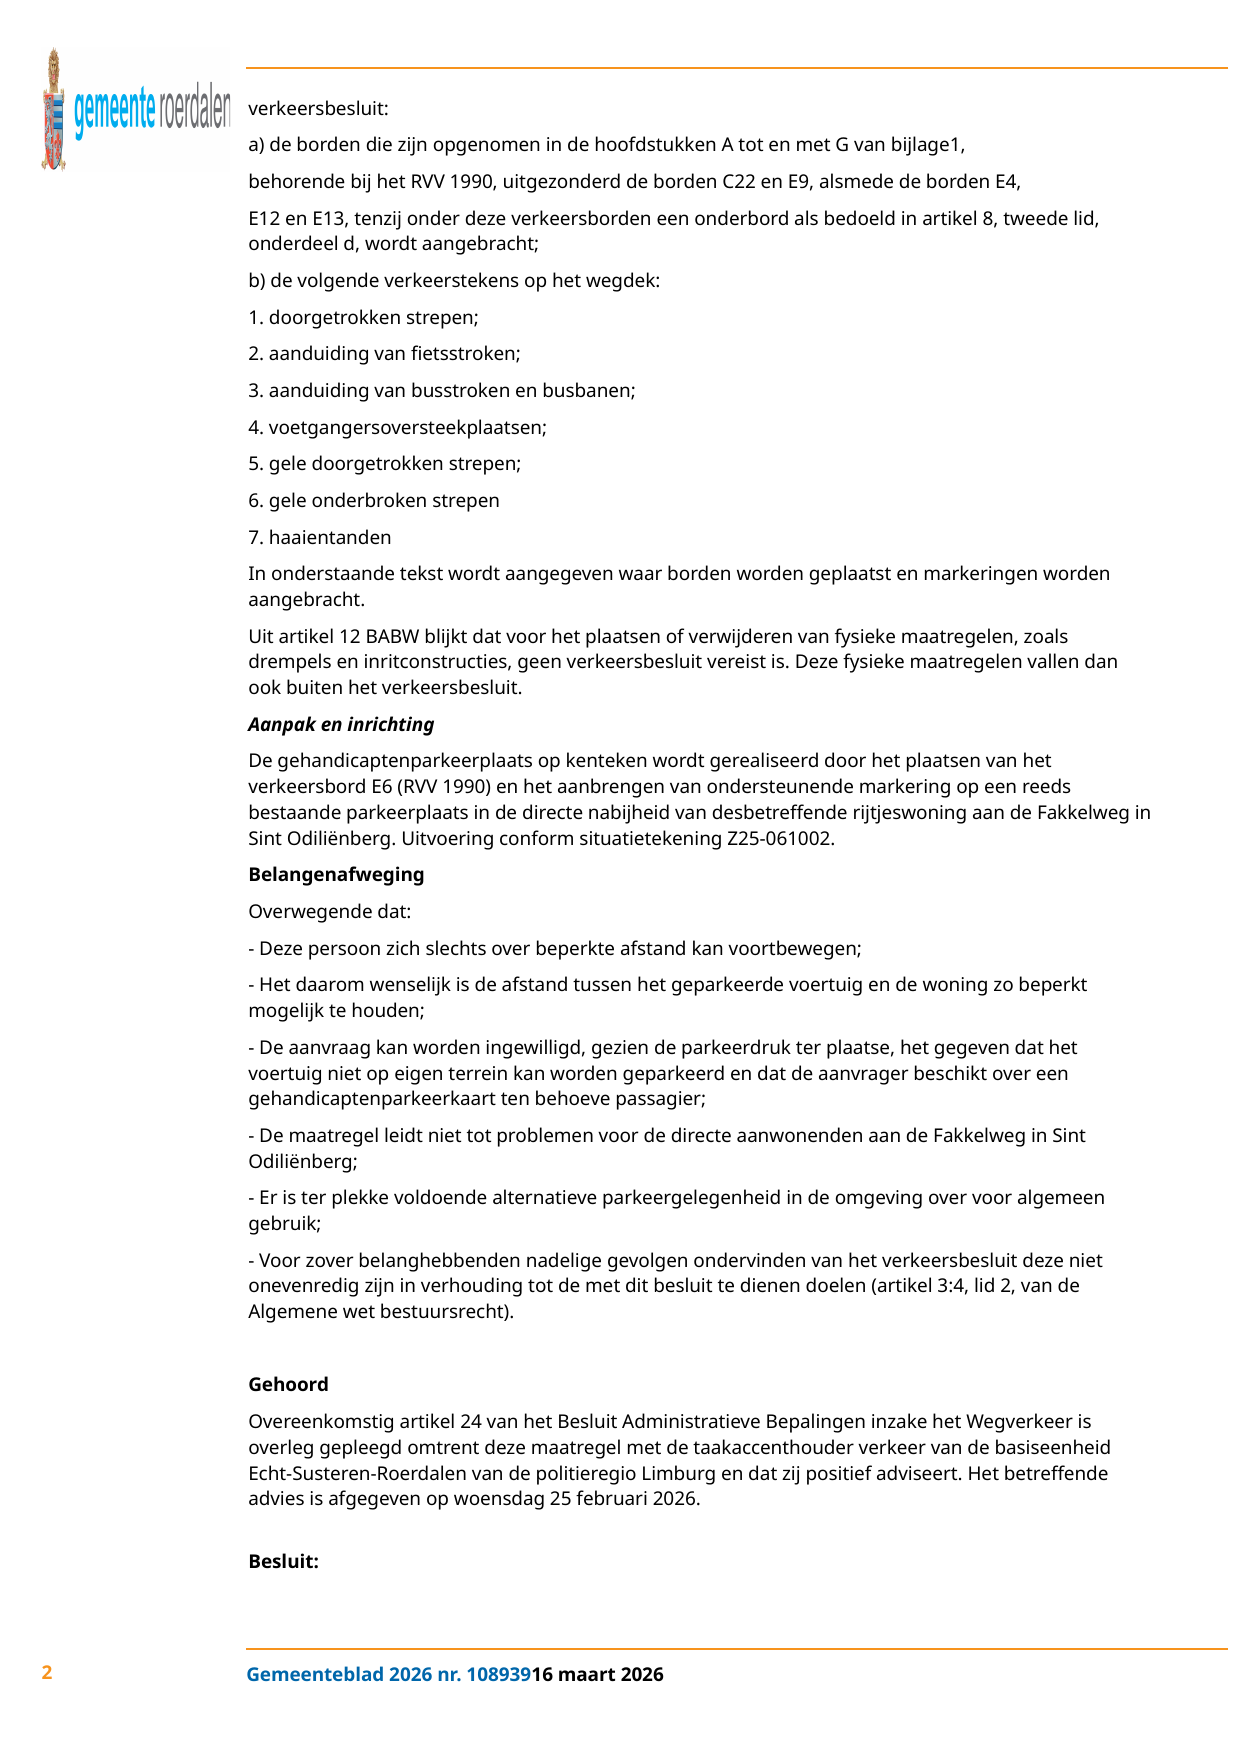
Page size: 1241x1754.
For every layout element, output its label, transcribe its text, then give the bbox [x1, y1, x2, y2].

text - De aanvraag kan worden ingewilligd, gezien de parkeerdruk ter plaatse, het gegeven dat het voertuig niet op eigen terrein kan worden geparkeerd en dat de aanvrager beschikt over een gehandicaptenparkeerkaart ten behoeve passagier; [248, 1034, 1152, 1111]
text - Deze persoon zich slechts over beperkte afstand kan voortbewegen; [248, 935, 1152, 961]
picture [41, 47, 231, 172]
text 5. gele doorgetrokken strepen; [248, 451, 1152, 476]
text Belangenafweging [248, 862, 1152, 887]
text Gehoord [248, 1372, 1152, 1397]
text 6. gele onderbroken strepen [248, 487, 1152, 513]
text - Het daarom wenselijk is de afstand tussen het geparkeerde voertuig en de woning zo beperkt mogelijk te houden; [248, 972, 1152, 1023]
text 7. haaientanden [248, 524, 1152, 549]
text 4. voetgangersoversteekplaatsen; [248, 414, 1152, 439]
text Aanpak en inrichting [248, 711, 1152, 737]
text 2. aanduiding van fietsstroken; [248, 341, 1152, 366]
text a) de borden die zijn opgenomen in de hoofdstukken A tot en met G van bijlage1, [248, 131, 1152, 157]
text De gehandicaptenparkeerplaats op kenteken wordt gerealiseerd door het plaatsen van het verkeersbord E6 (RVV 1990) en het aanbrengen van ondersteunende markering op een reeds bestaande parkeerplaats in de directe nabijheid van desbetreffende rijtjeswoning aan de Fakkelweg in Sint Odiliënberg. Uitvoering conform situatietekening Z25-061002. [248, 748, 1152, 851]
text Overeenkomstig artikel 24 van het Besluit Administratieve Bepalingen inzake het Wegverkeer is overleg gepleegd omtrent deze maatregel met de taakaccenthouder verkeer van de basiseenheid Echt-Susteren-Roerdalen van de politieregio Limburg en dat zij positief adviseert. Het betreffende advies is afgegeven op woensdag 25 februari 2026. [248, 1408, 1152, 1511]
text 3. aanduiding van busstroken en busbanen; [248, 377, 1152, 403]
text - De maatregel leidt niet tot problemen voor de directe aanwonenden aan de Fakkelweg in Sint Odiliënberg; [248, 1122, 1152, 1173]
text b) de volgende verkeerstekens op het wegdek: [248, 267, 1152, 293]
text - Voor zover belanghebbenden nadelige gevolgen ondervinden van het verkeersbesluit deze niet onevenredig zijn in verhouding tot de met dit besluit te dienen doelen (artikel 3:4, lid 2, van de Algemene wet bestuursrecht). [248, 1247, 1152, 1324]
text - Er is ter plekke voldoende alternatieve parkeergelegenheid in de omgeving over voor algemeen gebruik; [248, 1184, 1152, 1236]
text E12 en E13, tenzij onder deze verkeersborden een onderbord als bedoeld in artikel 8, tweede lid, onderdeel d, wordt aangebracht; [248, 205, 1152, 256]
text Besluit: [248, 1548, 1152, 1574]
text verkeersbesluit: [248, 95, 1152, 121]
text 1. doorgetrokken strepen; [248, 304, 1152, 329]
text Uit artikel 12 BABW blijkt dat voor het plaatsen of verwijderen van fysieke maatregelen, zoals drempels en inritconstructies, geen verkeersbesluit vereist is. Deze fysieke maatregelen vallen dan ook buiten het verkeersbesluit. [248, 623, 1152, 700]
text In onderstaande tekst wordt aangegeven waar borden worden geplaatst en markeringen worden aangebracht. [248, 561, 1152, 612]
text Overwegende dat: [248, 898, 1152, 924]
text behorende bij het RVV 1990, uitgezonderd de borden C22 en E9, alsmede de borden E4, [248, 168, 1152, 194]
